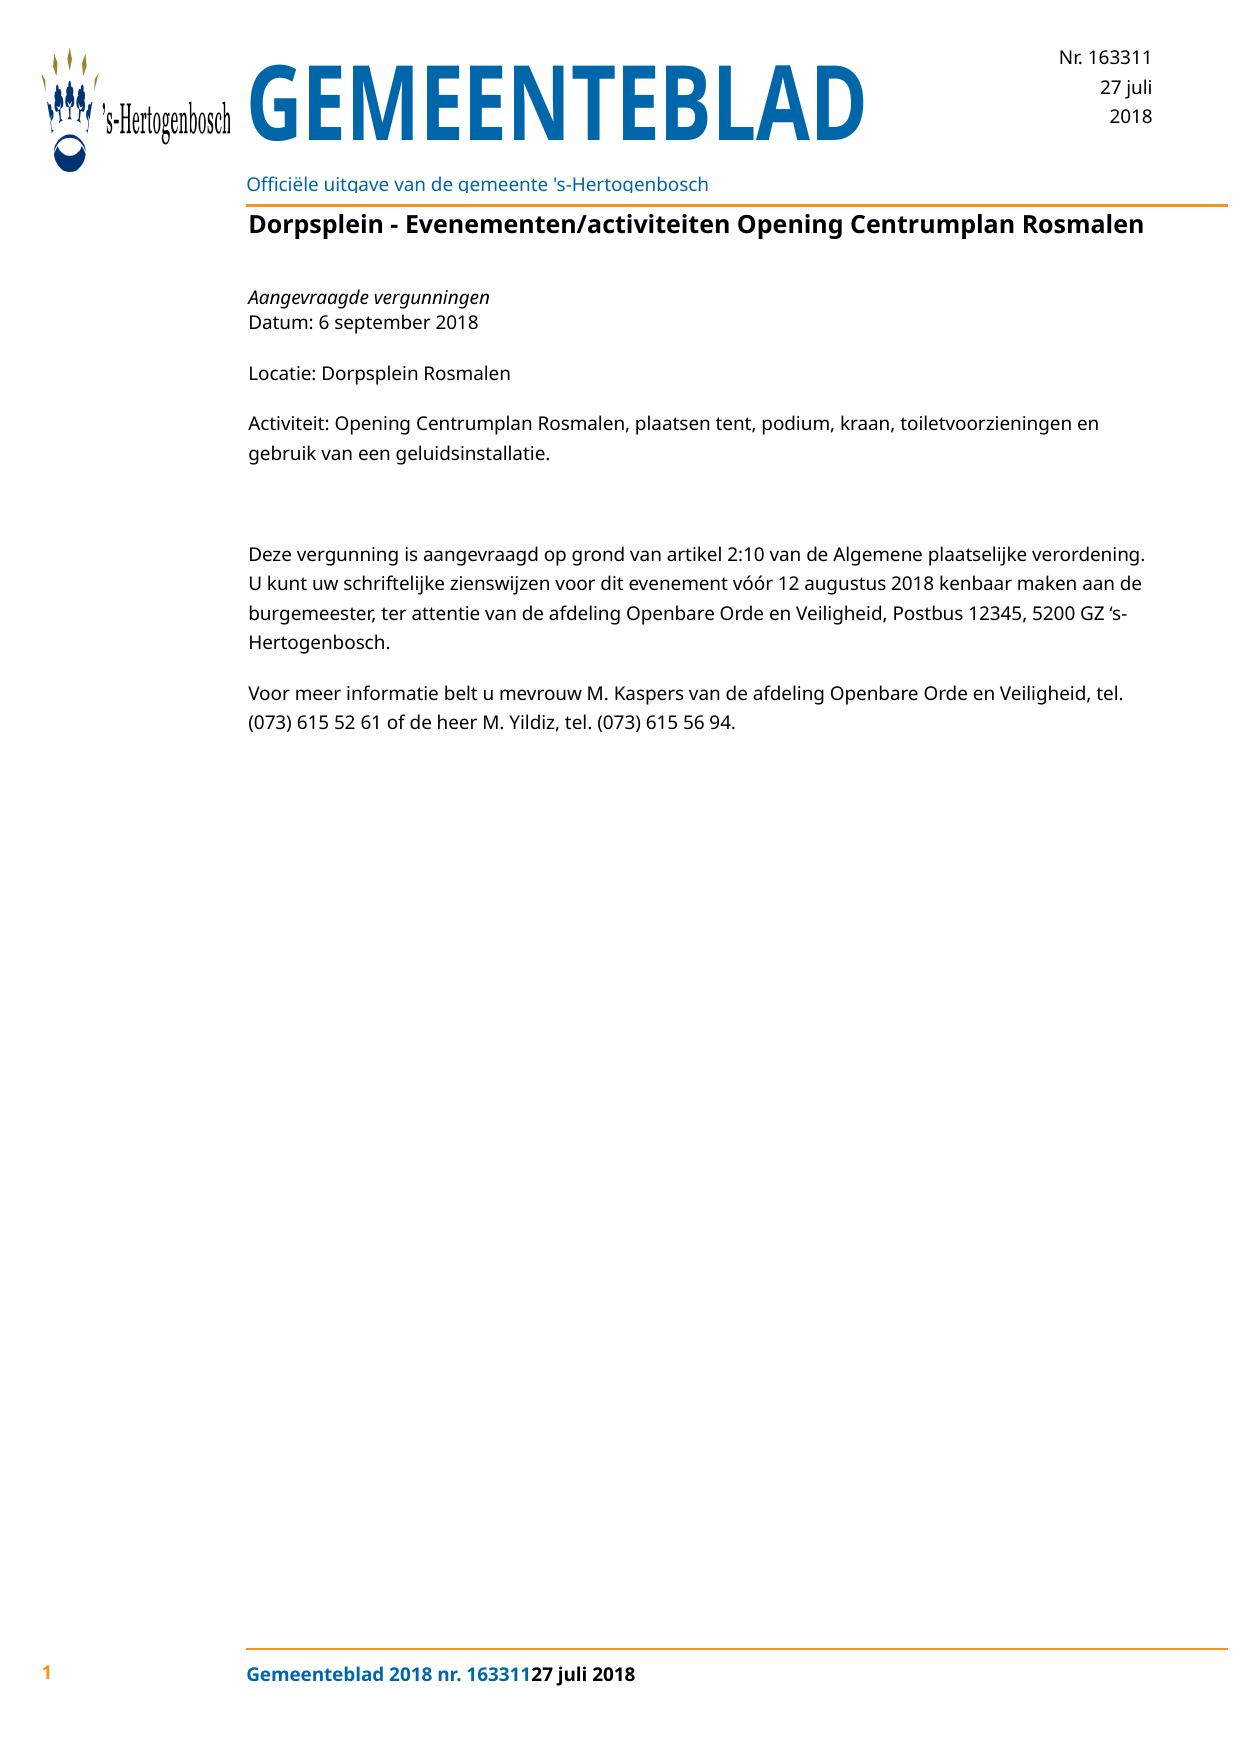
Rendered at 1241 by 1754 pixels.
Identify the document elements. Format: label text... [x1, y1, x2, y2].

text Dorpsplein - Evenementen/activiteiten Opening Centrumplan Rosmalen [248, 207, 1152, 241]
text Deze vergunning is aangevraagd op grond van artikel 2:10 van de Algemene plaatselijke verordening. U kunt uw schriftelijke zienswijzen voor dit evenement vóór 12 augustus 2018 kenbaar maken aan de burgemeester, ter attentie van de afdeling Openbare Orde en Veiligheid, Postbus 12345, 5200 GZ ‘s-Hertogenbosch. [248, 541, 1152, 655]
text Locatie: Dorpsplein Rosmalen [248, 360, 1152, 386]
text Aangevraagde vergunningen [248, 284, 1152, 309]
text Voor meer informatie belt u mevrouw M. Kaspers van de afdeling Openbare Orde en Veiligheid, tel. (073) 615 52 61 of de heer M. Yildiz, tel. (073) 615 56 94. [248, 680, 1152, 735]
picture [41, 47, 231, 172]
text Activiteit: Opening Centrumplan Rosmalen, plaatsen tent, podium, kraan, toiletvoorzieningen en gebruik van een geluidsinstallatie. [248, 410, 1152, 466]
text Datum: 6 september 2018 [248, 309, 1152, 335]
